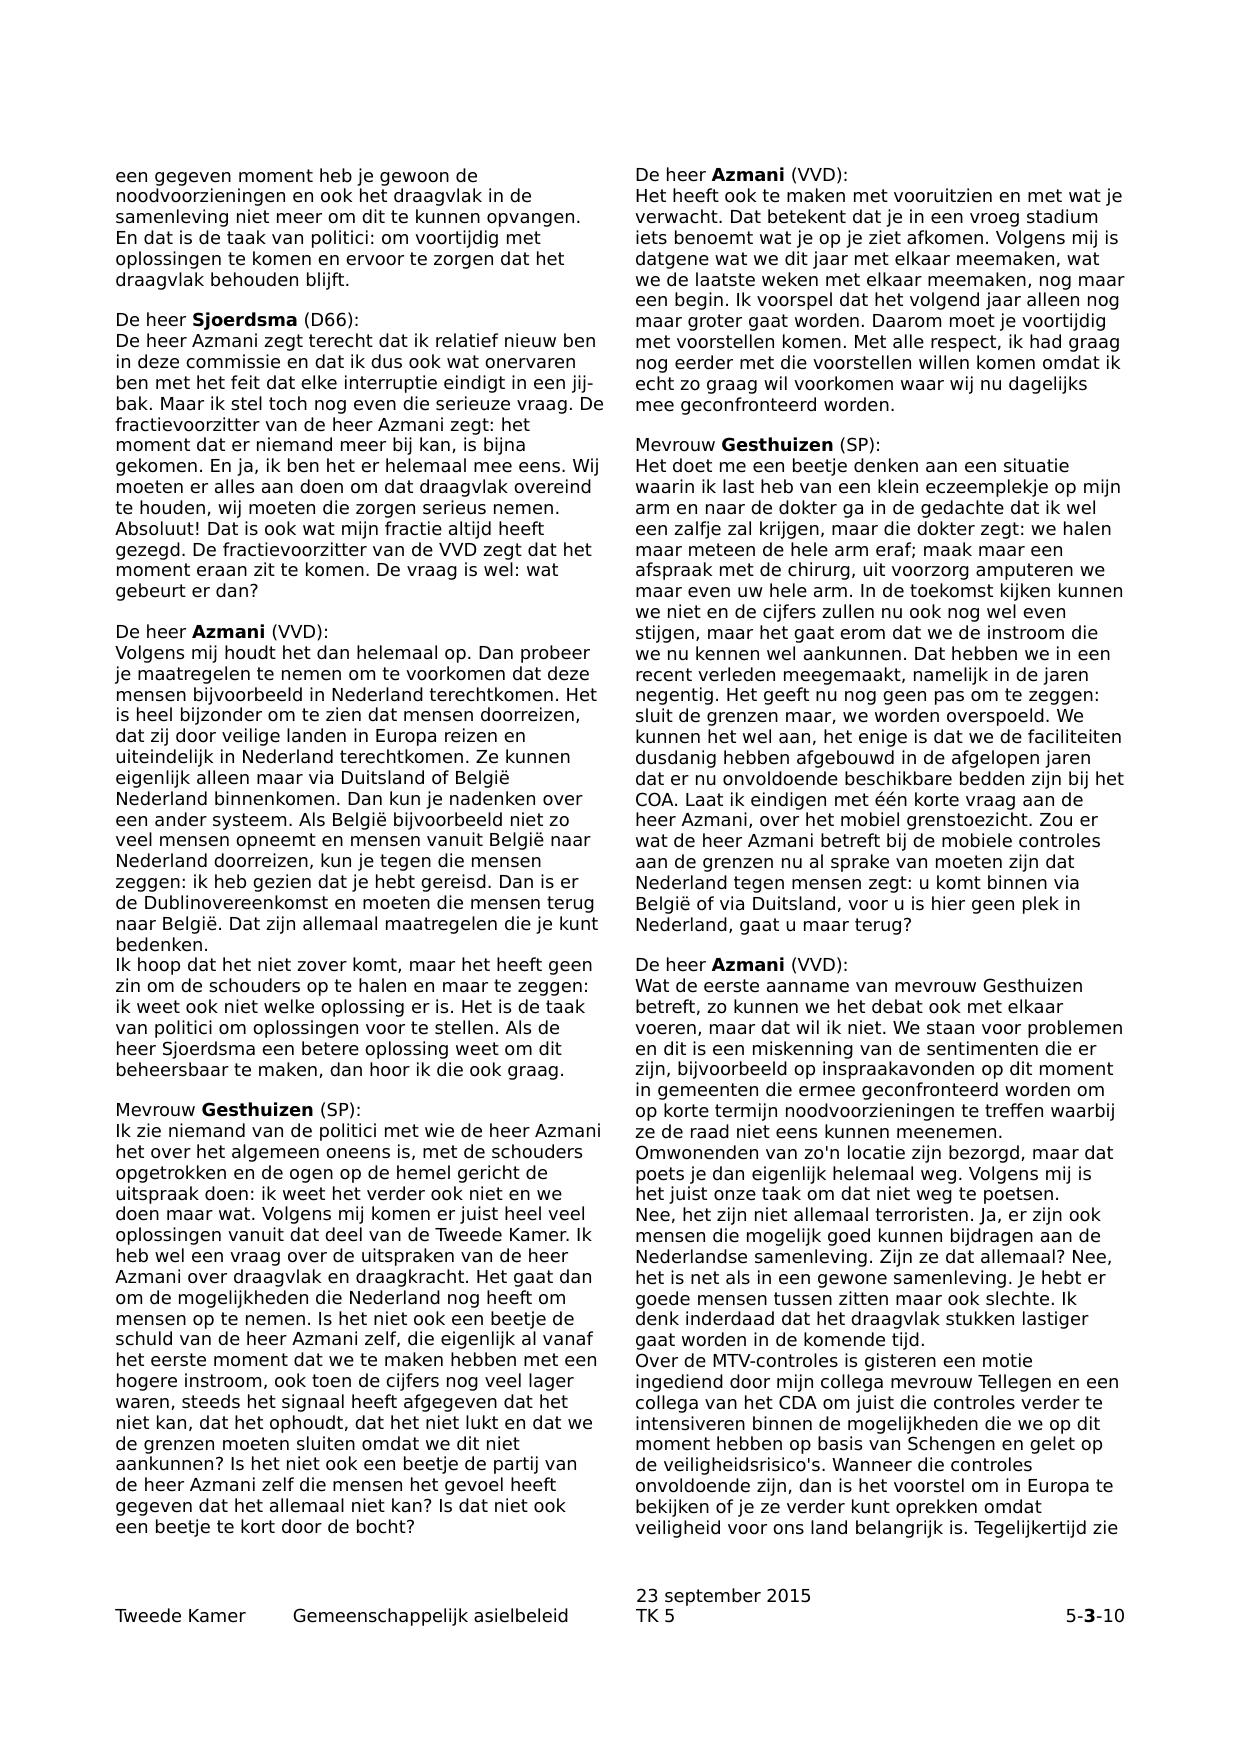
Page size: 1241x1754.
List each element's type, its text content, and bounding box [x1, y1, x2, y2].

text Ik hoop dat het niet zover komt, maar het heeft geen zin om de schouders op te halen en maar te zeggen: ik weet ook niet welke oplossing er is. Het is de taak van politici om oplossingen voor te stellen. Als de heer Sjoerdsma een betere oplossing weet om dit beheersbaar te maken, dan hoor ik die ook graag. [115, 955, 605, 1080]
text Wat de eerste aanname van mevrouw Gesthuizen betreft, zo kunnen we het debat ook met elkaar voeren, maar dat wil ik niet. We staan voor problemen en dit is een miskenning van de sentimenten die er zijn, bijvoorbeeld op inspraakavonden op dit moment in gemeenten die ermee geconfronteerd worden om op korte termijn noodvoorzieningen te treffen waarbij ze de raad niet eens kunnen meenemen. Omwonenden van zo'n locatie zijn bezorgd, maar dat poets je dan eigenlijk helemaal weg. Volgens mij is het juist onze taak om dat niet weg te poetsen. [635, 976, 1125, 1205]
text De heer Sjoerdsma (D66): [115, 310, 605, 331]
text Het doet me een beetje denken aan een situatie waarin ik last heb van een klein eczeemplekje op mijn arm en naar de dokter ga in de gedachte dat ik wel een zalfje zal krijgen, maar die dokter zegt: we halen maar meteen de hele arm eraf; maak maar een afspraak met de chirurg, uit voorzorg amputeren we maar even uw hele arm. In de toekomst kijken kunnen we niet en de cijfers zullen nu ook nog wel even stijgen, maar het gaat erom dat we de instroom die we nu kennen wel aankunnen. Dat hebben we in een recent verleden meegemaakt, namelijk in de jaren negentig. Het geeft nu nog geen pas om te zeggen: sluit de grenzen maar, we worden overspoeld. We kunnen het wel aan, het enige is dat we de faciliteiten dusdanig hebben afgebouwd in de afgelopen jaren dat er nu onvoldoende beschikbare bedden zijn bij het COA. Laat ik eindigen met één korte vraag aan de heer Azmani, over het mobiel grenstoezicht. Zou er wat de heer Azmani betreft bij de mobiele controles aan de grenzen nu al sprake van moeten zijn dat Nederland tegen mensen zegt: u komt binnen via België of via Duitsland, voor u is hier geen plek in Nederland, gaat u maar terug? [635, 456, 1125, 935]
text Mevrouw Gesthuizen (SP): [635, 435, 1125, 456]
text Volgens mij houdt het dan helemaal op. Dan probeer je maatregelen te nemen om te voorkomen dat deze mensen bijvoorbeeld in Nederland terechtkomen. Het is heel bijzonder om te zien dat mensen doorreizen, dat zij door veilige landen in Europa reizen en uiteindelijk in Nederland terechtkomen. Ze kunnen eigenlijk alleen maar via Duitsland of België Nederland binnenkomen. Dan kun je nadenken over een ander systeem. Als België bijvoorbeeld niet zo veel mensen opneemt en mensen vanuit België naar Nederland doorreizen, kun je tegen die mensen zeggen: ik heb gezien dat je hebt gereisd. Dan is er de Dublinovereenkomst en moeten die mensen terug naar België. Dat zijn allemaal maatregelen die je kunt bedenken. [115, 643, 605, 955]
text een gegeven moment heb je gewoon de noodvoorzieningen en ook het draagvlak in de samenleving niet meer om dit te kunnen opvangen. En dat is de taak van politici: om voortijdig met oplossingen te komen en ervoor te zorgen dat het draagvlak behouden blijft. [115, 165, 605, 290]
text Het heeft ook te maken met vooruitzien en met wat je verwacht. Dat betekent dat je in een vroeg stadium iets benoemt wat je op je ziet afkomen. Volgens mij is datgene wat we dit jaar met elkaar meemaken, wat we de laatste weken met elkaar meemaken, nog maar een begin. Ik voorspel dat het volgend jaar alleen nog maar groter gaat worden. Daarom moet je voortijdig met voorstellen komen. Met alle respect, ik had graag nog eerder met die voorstellen willen komen omdat ik echt zo graag wil voorkomen waar wij nu dagelijks mee geconfronteerd worden. [635, 186, 1125, 415]
text Ik zie niemand van de politici met wie de heer Azmani het over het algemeen oneens is, met de schouders opgetrokken en de ogen op de hemel gericht de uitspraak doen: ik weet het verder ook niet en we doen maar wat. Volgens mij komen er juist heel veel oplossingen vanuit dat deel van de Tweede Kamer. Ik heb wel een vraag over de uitspraken van de heer Azmani over draagvlak en draagkracht. Het gaat dan om de mogelijkheden die Nederland nog heeft om mensen op te nemen. Is het niet ook een beetje de schuld van de heer Azmani zelf, die eigenlijk al vanaf het eerste moment dat we te maken hebben met een hogere instroom, ook toen de cijfers nog veel lager waren, steeds het signaal heeft afgegeven dat het niet kan, dat het ophoudt, dat het niet lukt en dat we de grenzen moeten sluiten omdat we dit niet aankunnen? Is het niet ook een beetje de partij van de heer Azmani zelf die mensen het gevoel heeft gegeven dat het allemaal niet kan? Is dat niet ook een beetje te kort door de bocht? [115, 1121, 605, 1537]
text Over de MTV-controles is gisteren een motie ingediend door mijn collega mevrouw Tellegen en een collega van het CDA om juist die controles verder te intensiveren binnen de mogelijkheden die we op dit moment hebben op basis van Schengen en gelet op de veiligheidsrisico's. Wanneer die controles onvoldoende zijn, dan is het voorstel om in Europa te bekijken of je ze verder kunt oprekken omdat veiligheid voor ons land belangrijk is. Tegelijkertijd zie [635, 1351, 1125, 1538]
text De heer Azmani (VVD): [115, 622, 605, 643]
text Nee, het zijn niet allemaal terroristen. Ja, er zijn ook mensen die mogelijk goed kunnen bijdragen aan de Nederlandse samenleving. Zijn ze dat allemaal? Nee, het is net als in een gewone samenleving. Je hebt er goede mensen tussen zitten maar ook slechte. Ik denk inderdaad dat het draagvlak stukken lastiger gaat worden in de komende tijd. [635, 1205, 1125, 1351]
text Mevrouw Gesthuizen (SP): [115, 1100, 605, 1121]
text De heer Azmani zegt terecht dat ik relatief nieuw ben in deze commissie en dat ik dus ook wat onervaren ben met het feit dat elke interruptie eindigt in een jij-bak. Maar ik stel toch nog even die serieuze vraag. De fractievoorzitter van de heer Azmani zegt: het moment dat er niemand meer bij kan, is bijna gekomen. En ja, ik ben het er helemaal mee eens. Wij moeten er alles aan doen om dat draagvlak overeind te houden, wij moeten die zorgen serieus nemen. Absoluut! Dat is ook wat mijn fractie altijd heeft gezegd. De fractievoorzitter van de VVD zegt dat het moment eraan zit te komen. De vraag is wel: wat gebeurt er dan? [115, 331, 605, 602]
text De heer Azmani (VVD): [635, 165, 1125, 186]
text De heer Azmani (VVD): [635, 955, 1125, 976]
